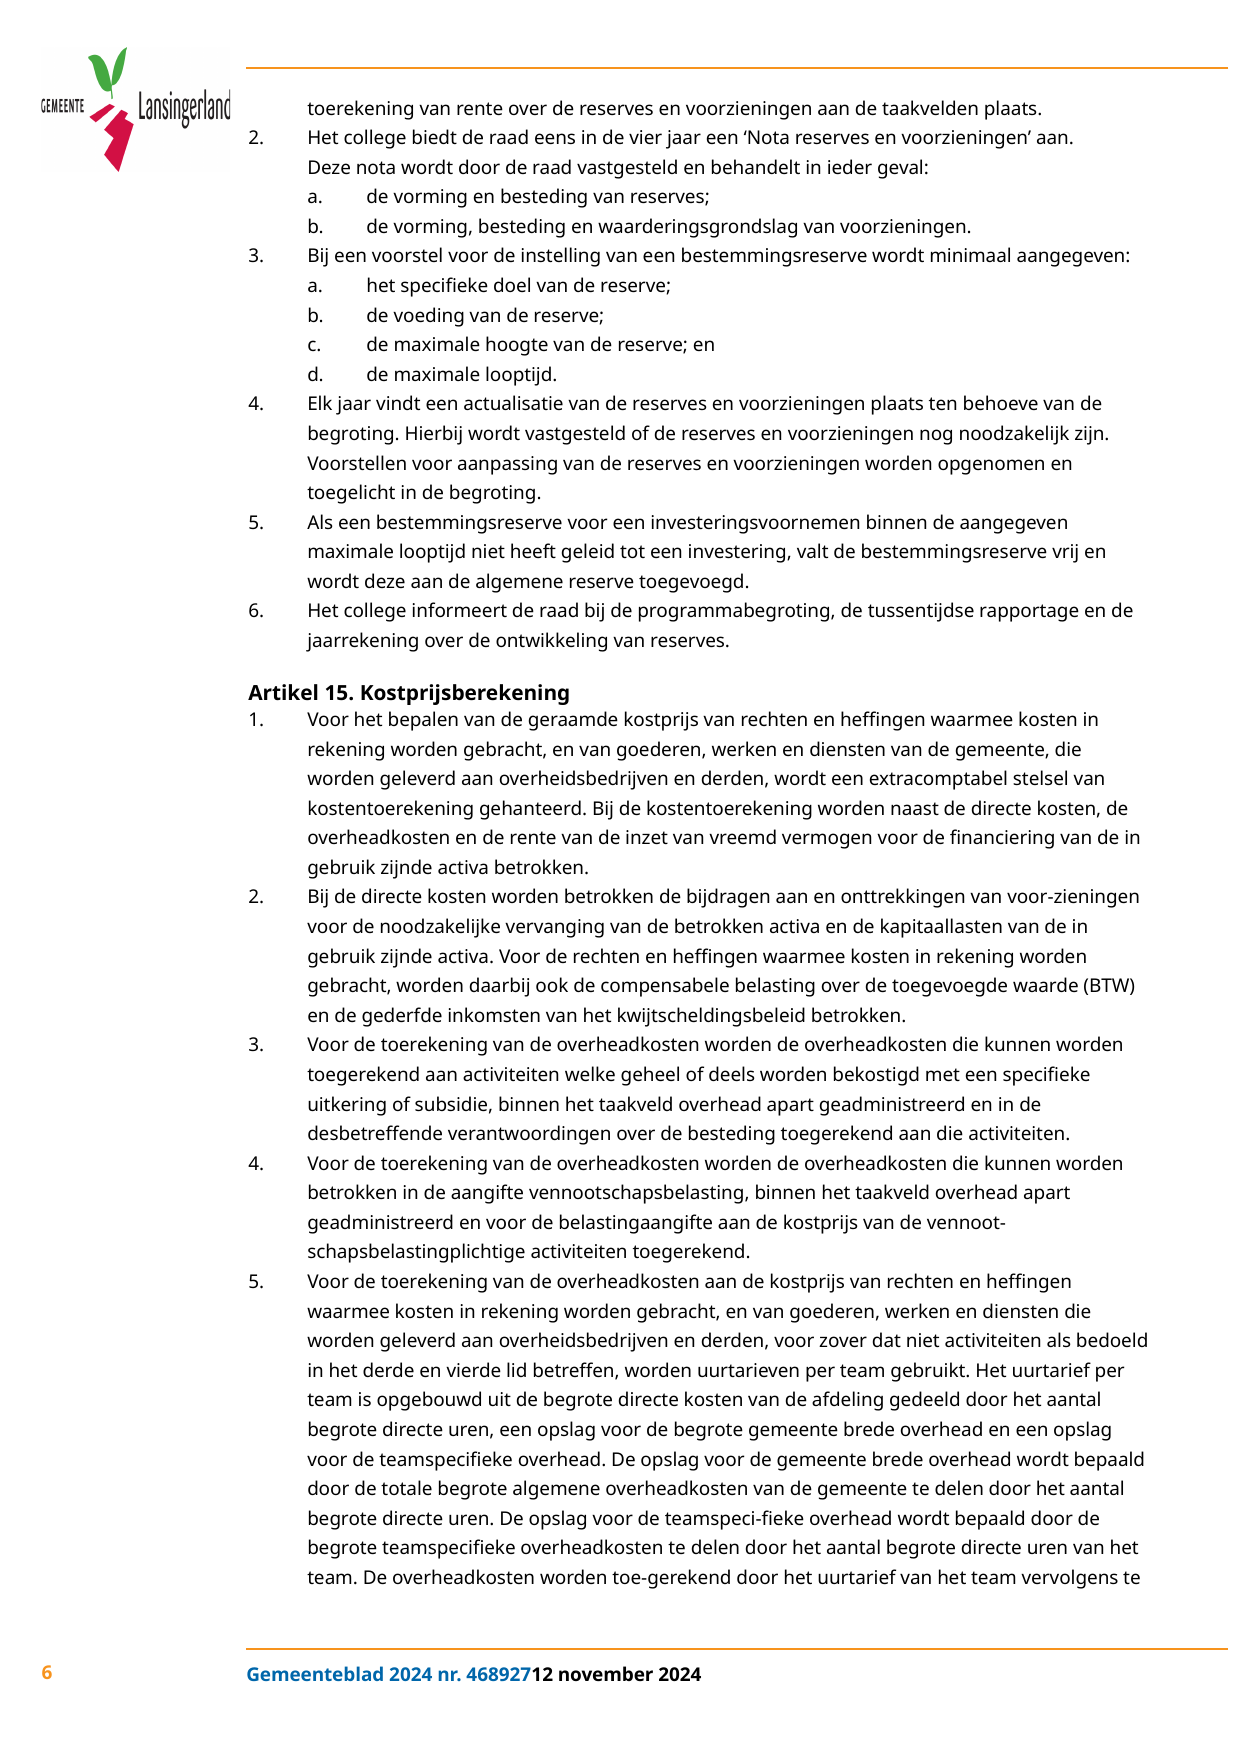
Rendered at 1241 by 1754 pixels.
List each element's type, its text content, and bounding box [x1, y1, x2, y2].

list de vorming en besteding van reserves; [307, 183, 1152, 209]
list de maximale looptijd. [307, 361, 1152, 387]
list toerekening van rente over de reserves en voorzieningen aan de taakvelden plaats. [248, 95, 1152, 121]
picture [41, 47, 231, 172]
list de vorming, besteding en waarderingsgrondslag van voorzieningen. [307, 213, 1152, 239]
list het specifieke doel van de reserve; [307, 272, 1152, 298]
list de voeding van de reserve; [307, 302, 1152, 328]
list Voor de toerekening van de overheadkosten aan de kostprijs van rechten en heffingen waarmee kosten in rekening worden gebracht, en van goederen, werken en diensten die worden geleverd aan overheidsbedrijven en derden, voor zover dat niet activiteiten als bedoeld in het derde en vierde lid betreffen, worden uurtarieven per team gebruikt. Het uurtarief per team is opgebouwd uit de begrote directe kosten van de afdeling gedeeld door het aantal begrote directe uren, een opslag voor de begrote gemeente brede overhead en een opslag voor de teamspecifieke overhead. De opslag voor de gemeente brede overhead wordt bepaald door de totale begrote algemene overheadkosten van de gemeente te delen door het aantal begrote directe uren. De opslag voor de teamspeci-fieke overhead wordt bepaald door de begrote teamspecifieke overheadkosten te delen door het aantal begrote directe uren van het team. De overheadkosten worden toe-gerekend door het uurtarief van het team vervolgens te [248, 1268, 1152, 1590]
list Elk jaar vindt een actualisatie van de reserves en voorzieningen plaats ten behoeve van de begroting. Hierbij wordt vastgesteld of de reserves en voorzieningen nog noodzakelijk zijn. Voorstellen voor aanpassing van de reserves en voorzieningen worden opgenomen en toegelicht in de begroting. [248, 391, 1152, 505]
list Bij een voorstel voor de instelling van een bestemmingsreserve wordt minimaal aangegeven: [248, 243, 1152, 268]
list Voor het bepalen van de geraamde kostprijs van rechten en heffingen waarmee kosten in rekening worden gebracht, en van goederen, werken en diensten van de gemeente, die worden geleverd aan overheidsbedrijven en derden, wordt een extracomptabel stelsel van kostentoerekening gehanteerd. Bij de kostentoerekening worden naast de directe kosten, de overheadkosten en de rente van de inzet van vreemd vermogen voor de financiering van de in gebruik zijnde activa betrokken. [248, 706, 1152, 880]
list Het college informeert de raad bij de programmabegroting, de tussentijdse rapportage en de jaarrekening over de ontwikkeling van reserves. [248, 598, 1152, 653]
text Artikel 15. Kostprijsberekening [248, 678, 1152, 706]
list Deze nota wordt door de raad vastgesteld en behandelt in ieder geval: [248, 154, 1152, 180]
list Het college biedt de raad eens in de vier jaar een ‘Nota reserves en voorzieningen’ aan. [248, 124, 1152, 150]
list Als een bestemmingsreserve voor een investeringsvoornemen binnen de aangegeven maximale looptijd niet heeft geleid tot een investering, valt de bestemmingsreserve vrij en wordt deze aan de algemene reserve toegevoegd. [248, 509, 1152, 594]
list de maximale hoogte van de reserve; en [307, 331, 1152, 357]
list Voor de toerekening van de overheadkosten worden de overheadkosten die kunnen worden toegerekend aan activiteiten welke geheel of deels worden bekostigd met een specifieke uitkering of subsidie, binnen het taakveld overhead apart geadministreerd en in de desbetreffende verantwoordingen over de besteding toegerekend aan die activiteiten. [248, 1032, 1152, 1146]
list Voor de toerekening van de overheadkosten worden de overheadkosten die kunnen worden betrokken in de aangifte vennootschapsbelasting, binnen het taakveld overhead apart geadministreerd en voor de belastingaangifte aan de kostprijs van de vennoot-schapsbelastingplichtige activiteiten toegerekend. [248, 1150, 1152, 1264]
list Bij de directe kosten worden betrokken de bijdragen aan en onttrekkingen van voor-zieningen voor de noodzakelijke vervanging van de betrokken activa en de kapitaallasten van de in gebruik zijnde activa. Voor de rechten en heffingen waarmee kosten in rekening worden gebracht, worden daarbij ook de compensabele belasting over de toegevoegde waarde (BTW) en de gederfde inkomsten van het kwijtscheldingsbeleid betrokken. [248, 884, 1152, 1028]
